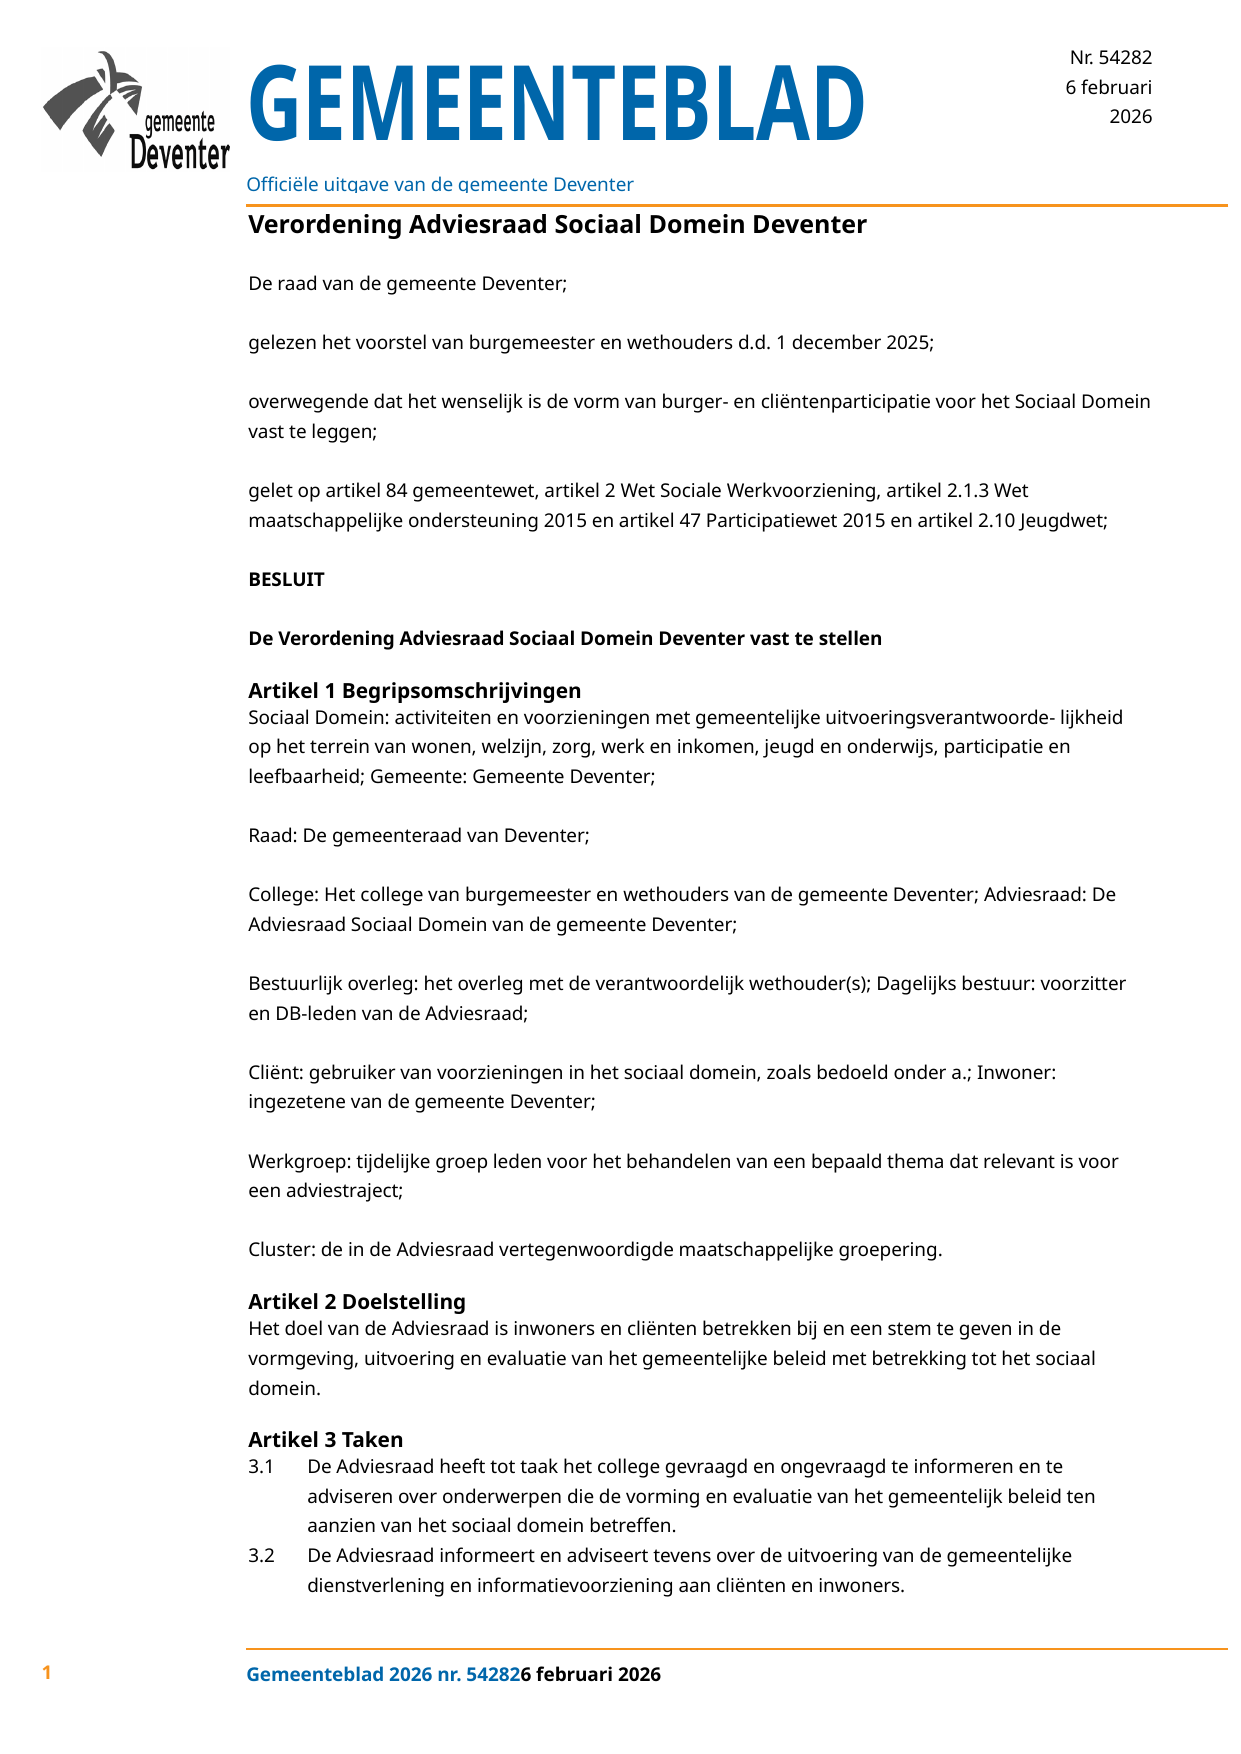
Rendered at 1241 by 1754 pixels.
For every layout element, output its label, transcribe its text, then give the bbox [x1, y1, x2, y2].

text De raad van de gemeente Deventer; [248, 270, 1152, 296]
text Cliënt: gebruiker van voorzieningen in het sociaal domein, zoals bedoeld onder a.; Inwoner: ingezetene van de gemeente Deventer; [248, 1059, 1152, 1114]
text Sociaal Domein: activiteiten en voorzieningen met gemeentelijke uitvoeringsverantwoorde- lijkheid op het terrein van wonen, welzijn, zorg, werk en inkomen, jeugd en onderwijs, participatie en leefbaarheid; Gemeente: Gemeente Deventer; [248, 704, 1152, 789]
text Werkgroep: tijdelijke groep leden voor het behandelen van een bepaald thema dat relevant is voor een adviestraject; [248, 1148, 1152, 1203]
text gelet op artikel 84 gemeentewet, artikel 2 Wet Sociale Werkvoorziening, artikel 2.1.3 Wet maatschappelijke ondersteuning 2015 en artikel 47 Participatiewet 2015 en artikel 2.10 Jeugdwet; [248, 477, 1152, 533]
text De Verordening Adviesraad Sociaal Domein Deventer vast te stellen [248, 625, 1152, 651]
text gelezen het voorstel van burgemeester en wethouders d.d. 1 december 2025; [248, 329, 1152, 355]
text College: Het college van burgemeester en wethouders van de gemeente Deventer; Adviesraad: De Adviesraad Sociaal Domein van de gemeente Deventer; [248, 882, 1152, 937]
text BESLUIT [248, 566, 1152, 592]
picture [41, 47, 231, 172]
text Het doel van de Adviesraad is inwoners en cliënten betrekken bij en een stem te geven in de vormgeving, uitvoering en evaluatie van het gemeentelijke beleid met betrekking tot het sociaal domein. [248, 1316, 1152, 1400]
text Bestuurlijk overleg: het overleg met de verantwoordelijk wethouder(s); Dagelijks bestuur: voorzitter en DB-leden van de Adviesraad; [248, 970, 1152, 1026]
text Artikel 1 Begripsomschrijvingen [248, 676, 1152, 704]
text Artikel 3 Taken [248, 1425, 1152, 1453]
text Raad: De gemeenteraad van Deventer; [248, 822, 1152, 848]
list De Adviesraad heeft tot taak het college gevraagd en ongevraagd te informeren en te adviseren over onderwerpen die de vorming en evaluatie van het gemeentelijk beleid ten aanzien van het sociaal domein betreffen. [248, 1453, 1152, 1538]
text Cluster: de in de Adviesraad vertegenwoordigde maatschappelijke groepering. [248, 1237, 1152, 1262]
text Artikel 2 Doelstelling [248, 1287, 1152, 1316]
list De Adviesraad informeert en adviseert tevens over de uitvoering van de gemeentelijke dienstverlening en informatievoorziening aan cliënten en inwoners. [248, 1542, 1152, 1598]
text Verordening Adviesraad Sociaal Domein Deventer [248, 207, 1152, 241]
text overwegende dat het wenselijk is de vorm van burger- en cliëntenparticipatie voor het Sociaal Domein vast te leggen; [248, 389, 1152, 444]
